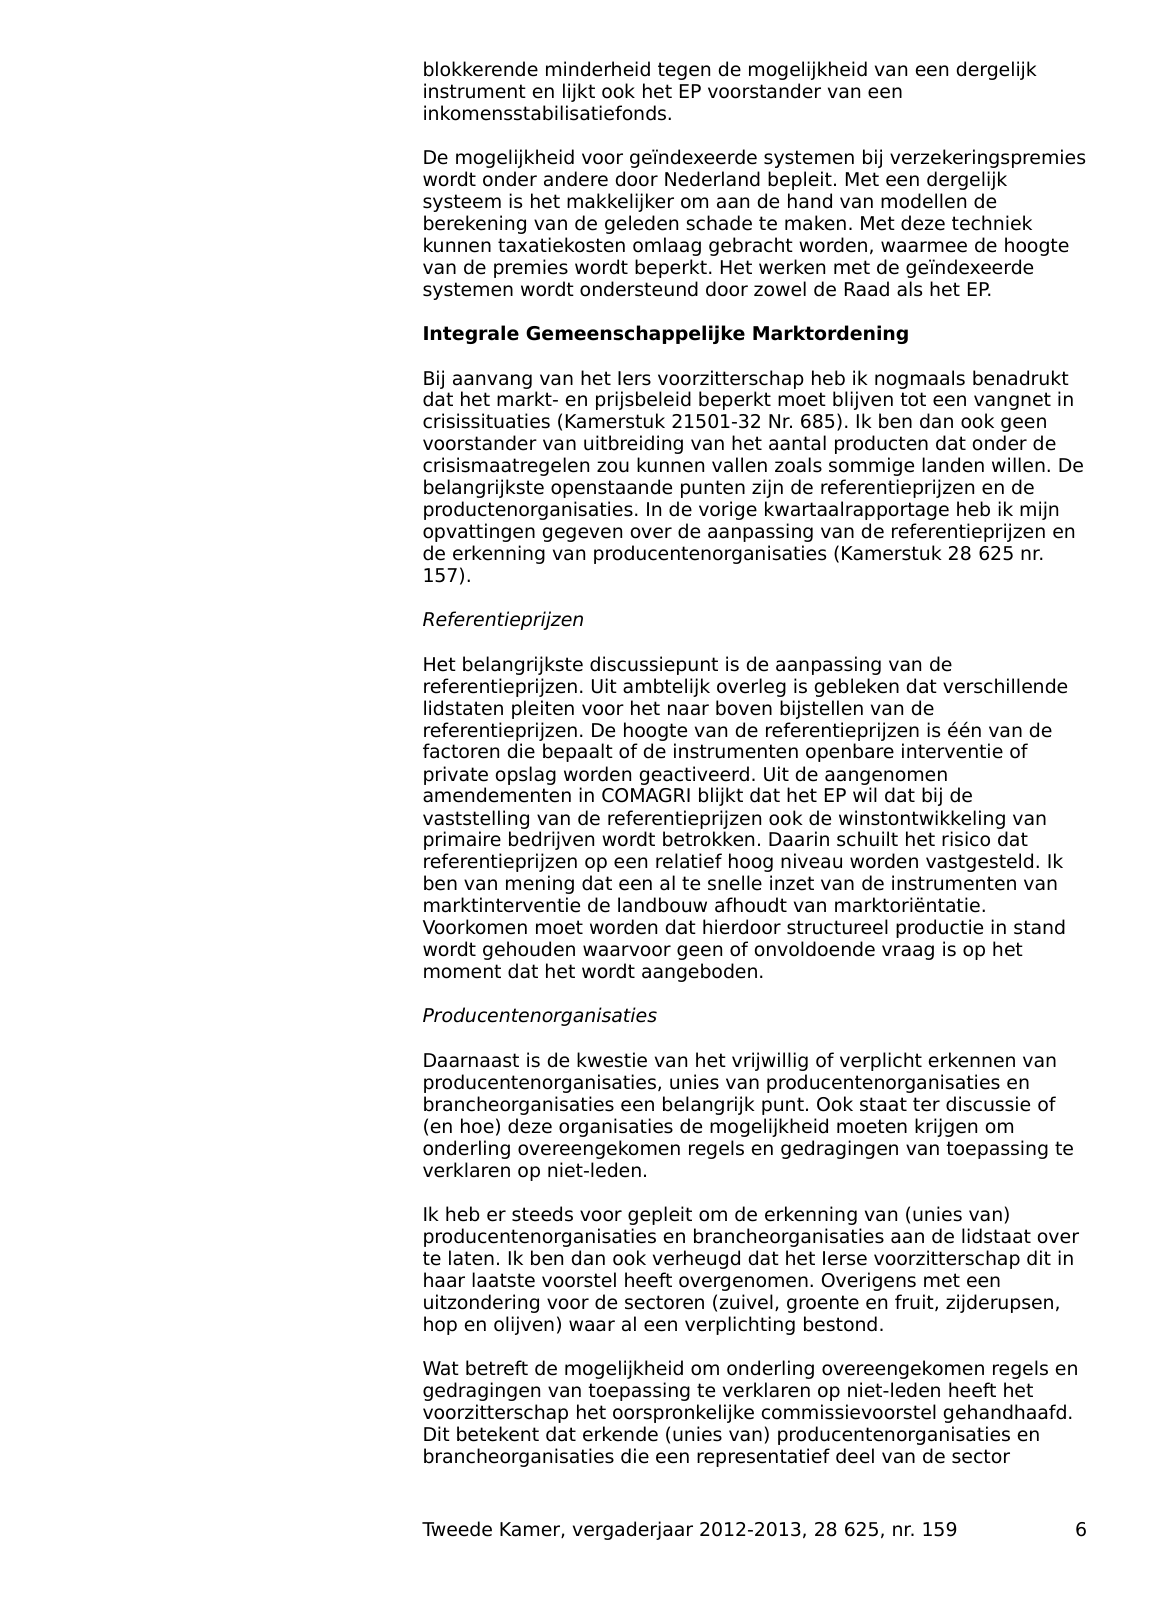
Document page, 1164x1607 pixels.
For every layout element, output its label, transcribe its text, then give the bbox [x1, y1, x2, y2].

subtitle Integrale Gemeenschappelijke Marktordening [422, 323, 1087, 345]
text blokkerende minderheid tegen de mogelijkheid van een dergelijk instrument en lijkt ook het EP voorstander van een inkomensstabilisatiefonds. [422, 59, 1087, 125]
subtitle Producentenorganisaties [422, 1005, 1087, 1027]
text Bij aanvang van het Iers voorzitterschap heb ik nogmaals benadrukt dat het markt- en prijsbeleid beperkt moet blijven tot een vangnet in crisissituaties (Kamerstuk 21501-32 Nr. 685). Ik ben dan ook geen voorstander van uitbreiding van het aantal producten dat onder de crisismaatregelen zou kunnen vallen zoals sommige landen willen. De belangrijkste openstaande punten zijn de referentieprijzen en de productenorganisaties. In de vorige kwartaalrapportage heb ik mijn opvattingen gegeven over de aanpassing van de referentieprijzen en de erkenning van producentenorganisaties (Kamerstuk 28 625 nr. 157). [422, 367, 1087, 587]
text De mogelijkheid voor geïndexeerde systemen bij verzekeringspremies wordt onder andere door Nederland bepleit. Met een dergelijk systeem is het makkelijker om aan de hand van modellen de berekening van de geleden schade te maken. Met deze techniek kunnen taxatiekosten omlaag gebracht worden, waarmee de hoogte van de premies wordt beperkt. Het werken met de geïndexeerde systemen wordt ondersteund door zowel de Raad als het EP. [422, 147, 1087, 301]
text Wat betreft de mogelijkheid om onderling overeengekomen regels en gedragingen van toepassing te verklaren op niet-leden heeft het voorzitterschap het oorspronkelijke commissievoorstel gehandhaafd. Dit betekent dat erkende (unies van) producentenorganisaties en brancheorganisaties die een representatief deel van de sector [422, 1358, 1087, 1468]
text Ik heb er steeds voor gepleit om de erkenning van (unies van) producentenorganisaties en brancheorganisaties aan de lidstaat over te laten. Ik ben dan ook verheugd dat het Ierse voorzitterschap dit in haar laatste voorstel heeft overgenomen. Overigens met een uitzondering voor de sectoren (zuivel, groente en fruit, zijderupsen, hop en olijven) waar al een verplichting bestond. [422, 1204, 1087, 1336]
text Het belangrijkste discussiepunt is de aanpassing van de referentieprijzen. Uit ambtelijk overleg is gebleken dat verschillende lidstaten pleiten voor het naar boven bijstellen van de referentieprijzen. De hoogte van de referentieprijzen is één van de factoren die bepaalt of de instrumenten openbare interventie of private opslag worden geactiveerd. Uit de aangenomen amendementen in COMAGRI blijkt dat het EP wil dat bij de vaststelling van de referentieprijzen ook de winstontwikkeling van primaire bedrijven wordt betrokken. Daarin schuilt het risico dat referentieprijzen op een relatief hoog niveau worden vastgesteld. Ik ben van mening dat een al te snelle inzet van de instrumenten van marktinterventie de landbouw afhoudt van marktoriëntatie. Voorkomen moet worden dat hierdoor structureel productie in stand wordt gehouden waarvoor geen of onvoldoende vraag is op het moment dat het wordt aangeboden. [422, 653, 1087, 983]
text Daarnaast is de kwestie van het vrijwillig of verplicht erkennen van producentenorganisaties, unies van producentenorganisaties en brancheorganisaties een belangrijk punt. Ook staat ter discussie of (en hoe) deze organisaties de mogelijkheid moeten krijgen om onderling overeengekomen regels en gedragingen van toepassing te verklaren op niet-leden. [422, 1049, 1087, 1181]
subtitle Referentieprijzen [422, 609, 1087, 631]
